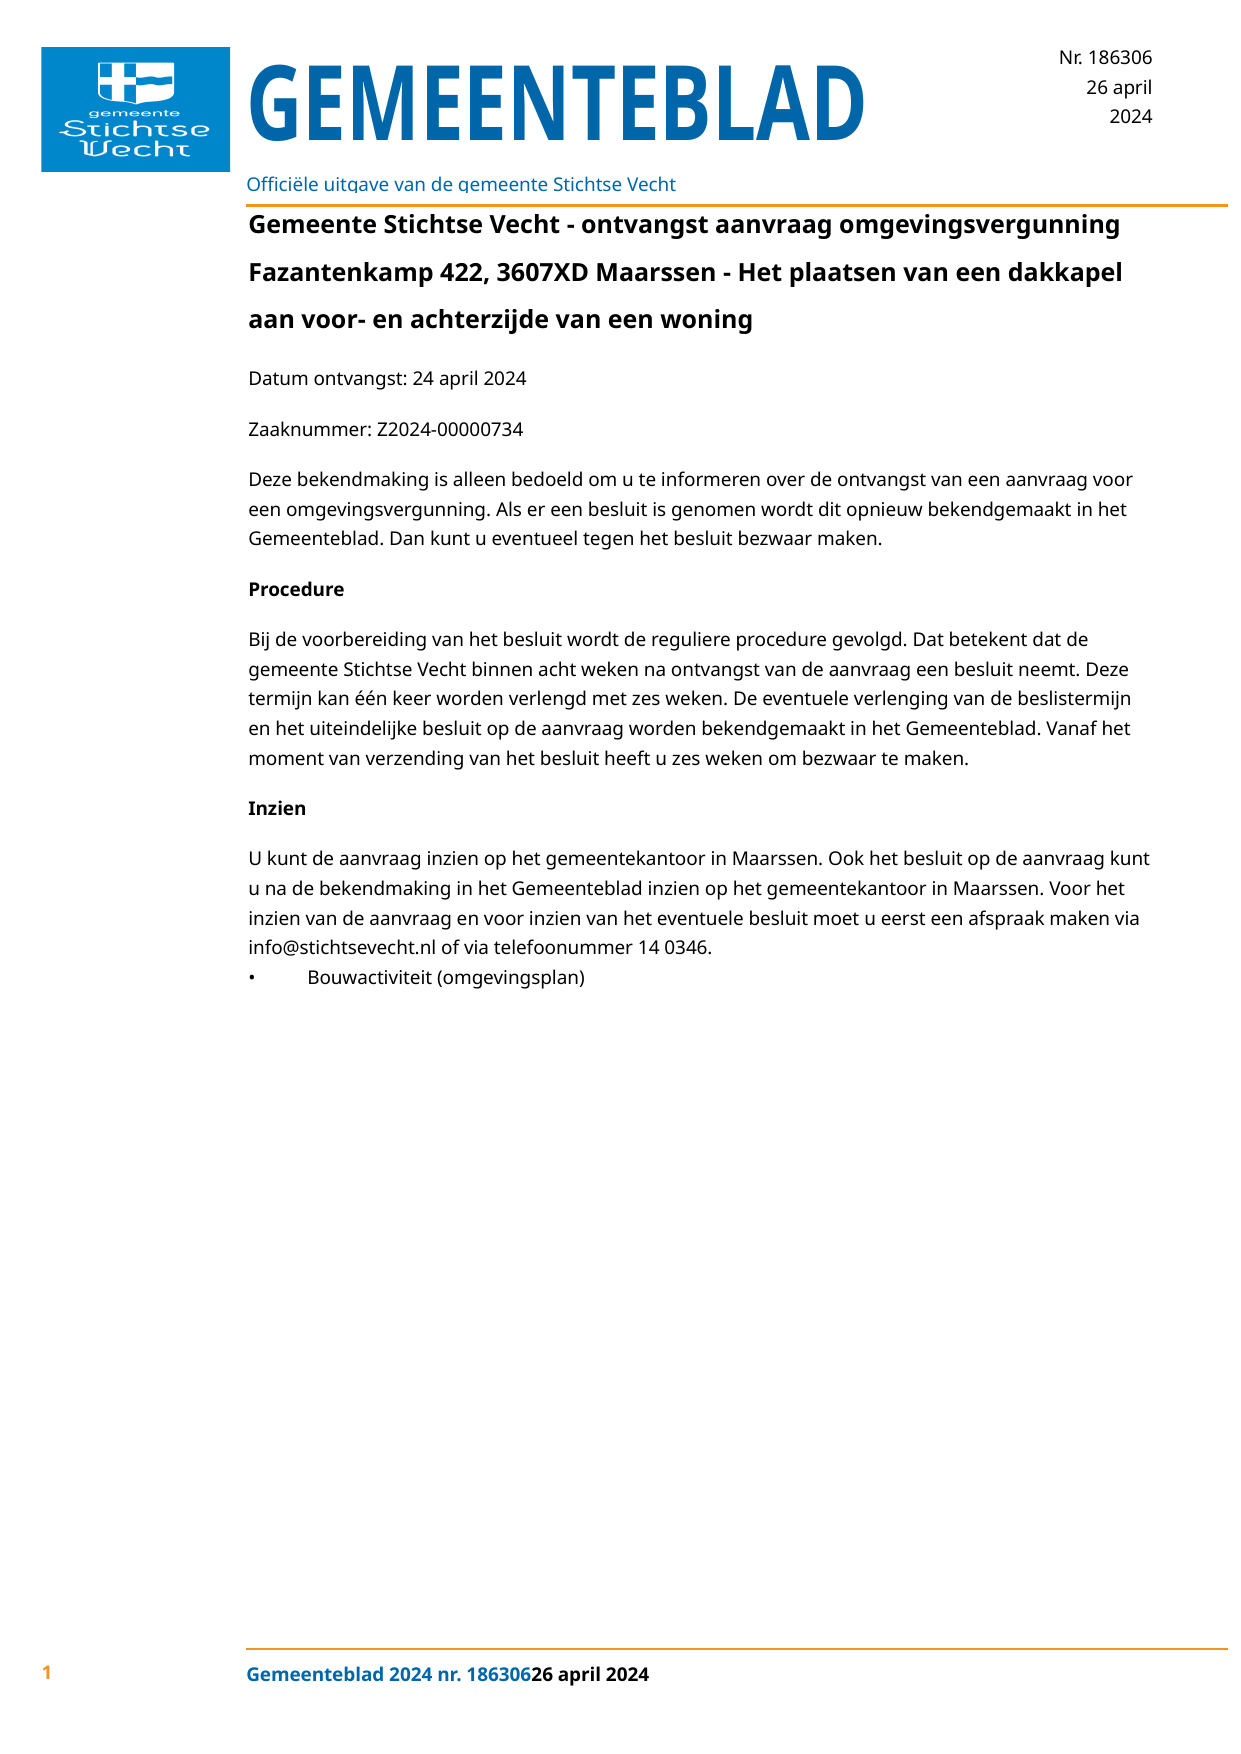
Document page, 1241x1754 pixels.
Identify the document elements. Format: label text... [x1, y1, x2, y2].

list Bouwactiviteit (omgevingsplan) [248, 964, 1152, 989]
text Bij de voorbereiding van het besluit wordt de reguliere procedure gevolgd. Dat betekent dat de gemeente Stichtse Vecht binnen acht weken na ontvangst van de aanvraag een besluit neemt. Deze termijn kan één keer worden verlengd met zes weken. De eventuele verlenging van de beslistermijn en het uiteindelijke besluit op de aanvraag worden bekendgemaakt in het Gemeenteblad. Vanaf het moment van verzending van het besluit heeft u zes weken om bezwaar te maken. [248, 626, 1152, 770]
picture [99, 63, 135, 101]
picture [137, 63, 174, 103]
text U kunt de aanvraag inzien op het gemeentekantoor in Maarssen. Ook het besluit op de aanvraag kunt u na de bekendmaking in het Gemeenteblad inzien op het gemeentekantoor in Maarssen. Voor het inzien van de aanvraag en voor inzien van het eventuele besluit moet u eerst een afspraak maken via info@stichtsevecht.nl of via telefoonummer 14 0346. [248, 846, 1152, 960]
text Zaaknummer: Z2024-00000734 [248, 416, 1152, 442]
text Gemeente Stichtse Vecht - ontvangst aanvraag omgevingsvergunning Fazantenkamp 422, 3607XD Maarssen - Het plaatsen van een dakkapel aan voor- en achterzijde van een woning [248, 207, 1152, 336]
text Inzien [248, 795, 1152, 821]
text Deze bekendmaking is alleen bedoeld om u te informeren over de ontvangst van een aanvraag voor een omgevingsvergunning. Als er een besluit is genomen wordt dit opnieuw bekendgemaakt in het Gemeenteblad. Dan kunt u eventueel tegen het besluit bezwaar maken. [248, 466, 1152, 551]
text Procedure [248, 576, 1152, 602]
text Datum ontvangst: 24 april 2024 [248, 366, 1152, 391]
